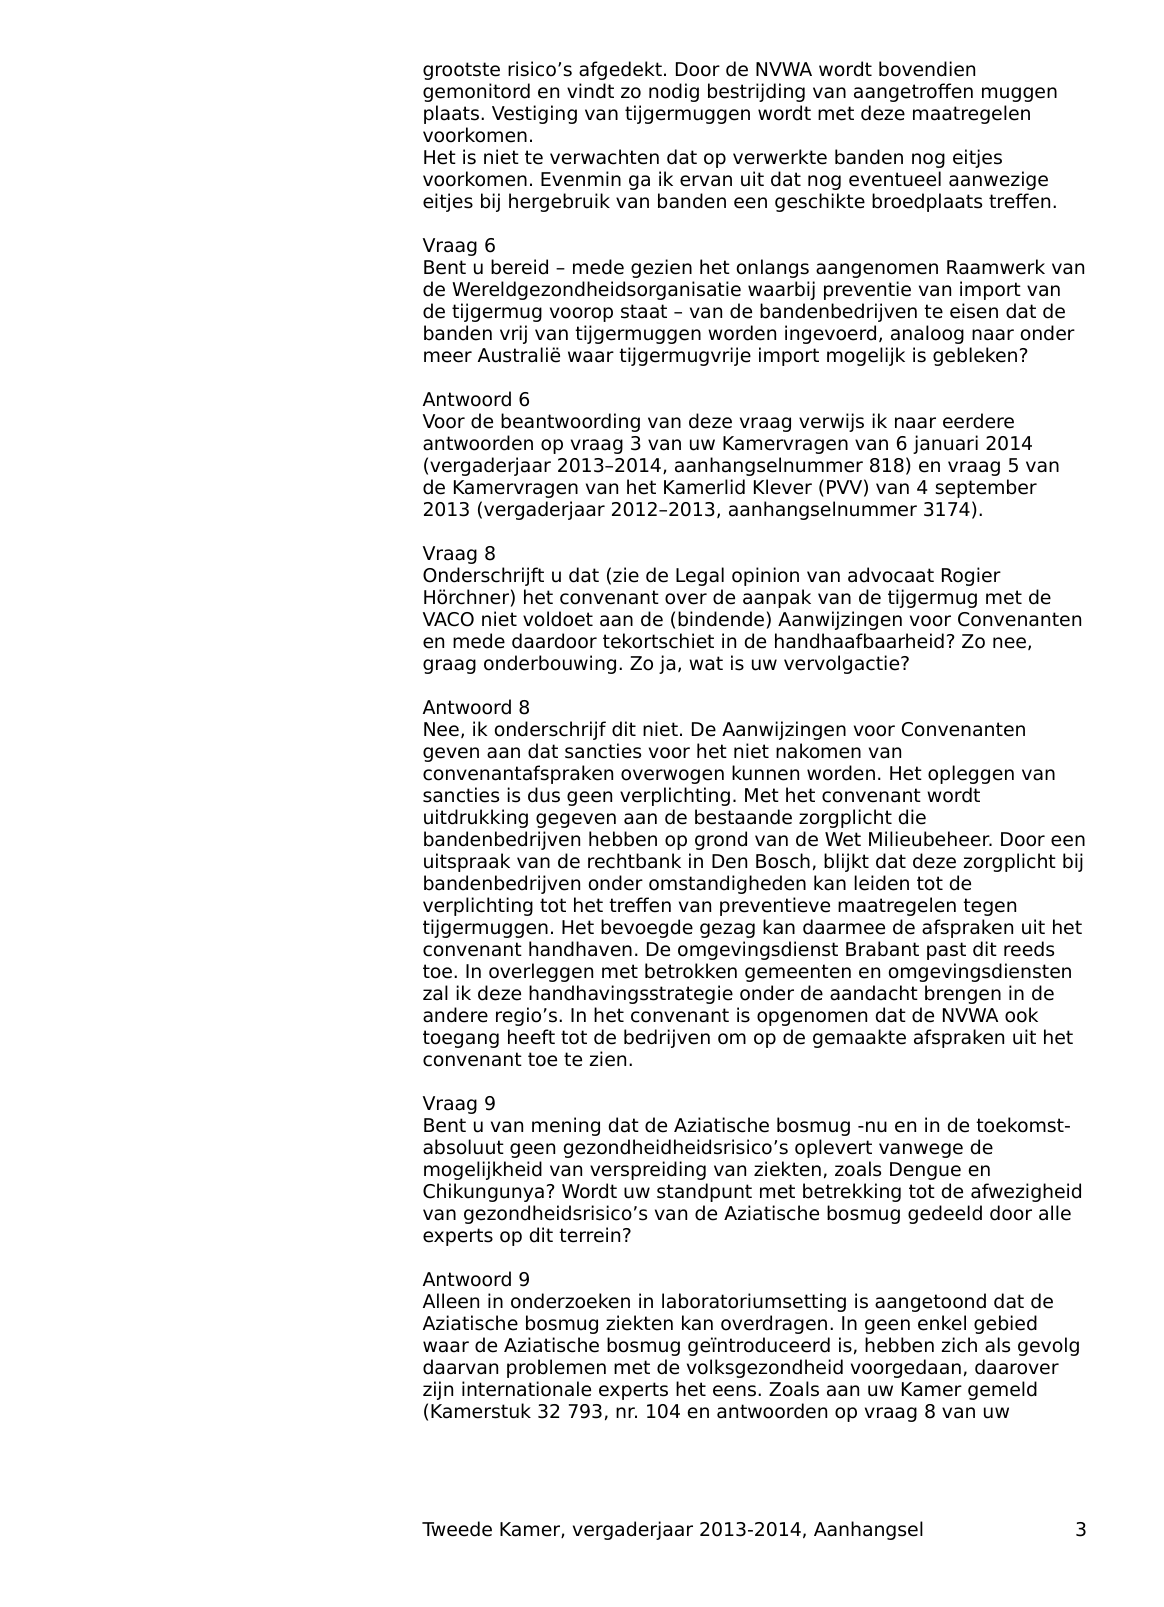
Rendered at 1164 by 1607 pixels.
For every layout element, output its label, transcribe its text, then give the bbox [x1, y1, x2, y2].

text Bent u bereid – mede gezien het onlangs aangenomen Raamwerk van de Wereldgezondheidsorganisatie waarbij preventie van import van de tijgermug voorop staat – van de bandenbedrijven te eisen dat de banden vrij van tijgermuggen worden ingevoerd, analoog naar onder meer Australië waar tijgermugvrije import mogelijk is gebleken? [422, 257, 1087, 367]
text grootste risico’s afgedekt. Door de NVWA wordt bovendien gemonitord en vindt zo nodig bestrijding van aangetroffen muggen plaats. Vestiging van tijgermuggen wordt met deze maatregelen voorkomen. [422, 59, 1087, 147]
text Antwoord 6 [422, 389, 1087, 411]
text Onderschrijft u dat (zie de Legal opinion van advocaat Rogier Hörchner) het convenant over de aanpak van de tijgermug met de VACO niet voldoet aan de (bindende) Aanwijzingen voor Convenanten en mede daardoor tekortschiet in de handhaafbaarheid? Zo nee, graag onderbouwing. Zo ja, wat is uw vervolgactie? [422, 565, 1087, 675]
text Het is niet te verwachten dat op verwerkte banden nog eitjes voorkomen. Evenmin ga ik ervan uit dat nog eventueel aanwezige eitjes bij hergebruik van banden een geschikte broedplaats treffen. [422, 147, 1087, 213]
text Vraag 8 [422, 543, 1087, 565]
text Voor de beantwoording van deze vraag verwijs ik naar eerdere antwoorden op vraag 3 van uw Kamervragen van 6 januari 2014 (vergaderjaar 2013–2014, aanhangselnummer 818) en vraag 5 van de Kamervragen van het Kamerlid Klever (PVV) van 4 september 2013 (vergaderjaar 2012–2013, aanhangselnummer 3174). [422, 411, 1087, 521]
text Alleen in onderzoeken in laboratoriumsetting is aangetoond dat de Aziatische bosmug ziekten kan overdragen. In geen enkel gebied waar de Aziatische bosmug geïntroduceerd is, hebben zich als gevolg daarvan problemen met de volksgezondheid voorgedaan, daarover zijn internationale experts het eens. Zoals aan uw Kamer gemeld (Kamerstuk 32 793, nr. 104 en antwoorden op vraag 8 van uw [422, 1291, 1087, 1423]
text Vraag 6 [422, 235, 1087, 257]
text Antwoord 8 [422, 697, 1087, 719]
text Vraag 9 [422, 1093, 1087, 1115]
text Bent u van mening dat de Aziatische bosmug -nu en in de toekomst- absoluut geen gezondheidheidsrisico’s oplevert vanwege de mogelijkheid van verspreiding van ziekten, zoals Dengue en Chikungunya? Wordt uw standpunt met betrekking tot de afwezigheid van gezondheidsrisico’s van de Aziatische bosmug gedeeld door alle experts op dit terrein? [422, 1115, 1087, 1247]
text Nee, ik onderschrijf dit niet. De Aanwijzingen voor Convenanten geven aan dat sancties voor het niet nakomen van convenantafspraken overwogen kunnen worden. Het opleggen van sancties is dus geen verplichting. Met het convenant wordt uitdrukking gegeven aan de bestaande zorgplicht die bandenbedrijven hebben op grond van de Wet Milieubeheer. Door een uitspraak van de rechtbank in Den Bosch, blijkt dat deze zorgplicht bij bandenbedrijven onder omstandigheden kan leiden tot de verplichting tot het treffen van preventieve maatregelen tegen tijgermuggen. Het bevoegde gezag kan daarmee de afspraken uit het convenant handhaven. De omgevingsdienst Brabant past dit reeds toe. In overleggen met betrokken gemeenten en omgevingsdiensten zal ik deze handhavingsstrategie onder de aandacht brengen in de andere regio’s. In het convenant is opgenomen dat de NVWA ook toegang heeft tot de bedrijven om op de gemaakte afspraken uit het convenant toe te zien. [422, 719, 1087, 1071]
text Antwoord 9 [422, 1269, 1087, 1291]
